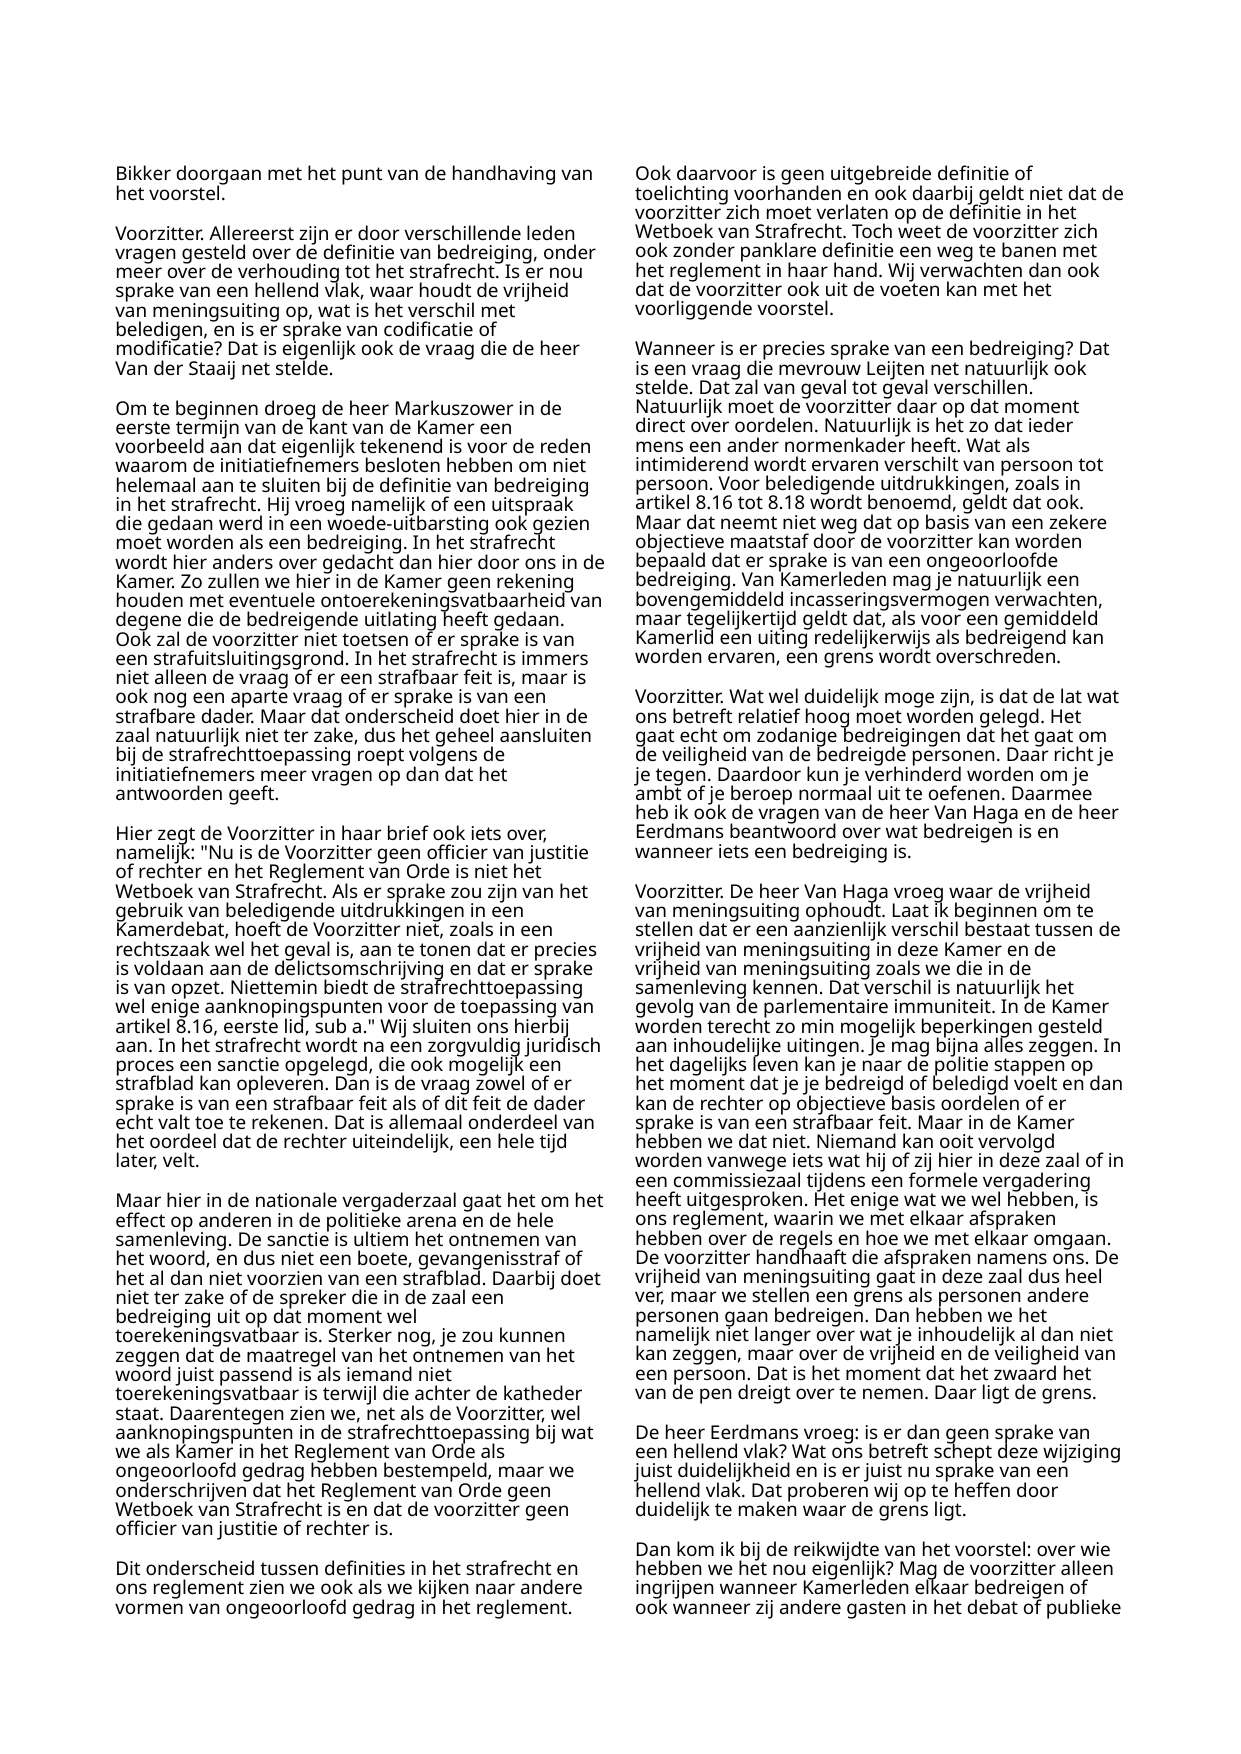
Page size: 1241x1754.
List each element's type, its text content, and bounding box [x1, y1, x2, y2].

text Voorzitter. Wat wel duidelijk moge zijn, is dat de lat wat ons betreft relatief hoog moet worden gelegd. Het gaat echt om zodanige bedreigingen dat het gaat om de veiligheid van de bedreigde personen. Daar richt je je tegen. Daardoor kun je verhinderd worden om je ambt of je beroep normaal uit te oefenen. Daarmee heb ik ook de vragen van de heer Van Haga en de heer Eerdmans beantwoord over wat bedreigen is en wanneer iets een bedreiging is. [635, 688, 1125, 862]
text De heer Eerdmans vroeg: is er dan geen sprake van een hellend vlak? Wat ons betreft schept deze wijziging juist duidelijkheid en is er juist nu sprake van een hellend vlak. Dat proberen wij op te heffen door duidelijk te maken waar de grens ligt. [635, 1424, 1125, 1520]
text Dit onderscheid tussen definities in het strafrecht en ons reglement zien we ook als we kijken naar andere vormen van ongeoorloofd gedrag in het reglement. [115, 1560, 605, 1618]
text Maar hier in de nationale vergaderzaal gaat het om het effect op anderen in de politieke arena en de hele samenleving. De sanctie is ultiem het ontnemen van het woord, en dus niet een boete, gevangenisstraf of het al dan niet voorzien van een strafblad. Daarbij doet niet ter zake of de spreker die in de zaal een bedreiging uit op dat moment wel toerekeningsvatbaar is. Sterker nog, je zou kunnen zeggen dat de maatregel van het ontnemen van het woord juist passend is als iemand niet toerekeningsvatbaar is terwijl die achter de katheder staat. Daarentegen zien we, net als de Voorzitter, wel aanknopingspunten in de strafrechttoepassing bij wat we als Kamer in het Reglement van Orde als ongeoorloofd gedrag hebben bestempeld, maar we onderschrijven dat het Reglement van Orde geen Wetboek van Strafrecht is en dat de voorzitter geen officier van justitie of rechter is. [115, 1192, 605, 1539]
text Voorzitter. De heer Van Haga vroeg waar de vrijheid van meningsuiting ophoudt. Laat ik beginnen om te stellen dat er een aanzienlijk verschil bestaat tussen de vrijheid van meningsuiting in deze Kamer en de vrijheid van meningsuiting zoals we die in de samenleving kennen. Dat verschil is natuurlijk het gevolg van de parlementaire immuniteit. In de Kamer worden terecht zo min mogelijk beperkingen gesteld aan inhoudelijke uitingen. Je mag bijna alles zeggen. In het dagelijks leven kan je naar de politie stappen op het moment dat je je bedreigd of beledigd voelt en dan kan de rechter op objectieve basis oordelen of er sprake is van een strafbaar feit. Maar in de Kamer hebben we dat niet. Niemand kan ooit vervolgd worden vanwege iets wat hij of zij hier in deze zaal of in een commissiezaal tijdens een formele vergadering heeft uitgesproken. Het enige wat we wel hebben, is ons reglement, waarin we met elkaar afspraken hebben over de regels en hoe we met elkaar omgaan. De voorzitter handhaaft die afspraken namens ons. De vrijheid van meningsuiting gaat in deze zaal dus heel ver, maar we stellen een grens als personen andere personen gaan bedreigen. Dan hebben we het namelijk niet langer over wat je inhoudelijk al dan niet kan zeggen, maar over de vrijheid en de veiligheid van een persoon. Dat is het moment dat het zwaard het van de pen dreigt over te nemen. Daar ligt de grens. [635, 883, 1125, 1403]
text Voorzitter. Allereerst zijn er door verschillende leden vragen gesteld over de definitie van bedreiging, onder meer over de verhouding tot het strafrecht. Is er nou sprake van een hellend vlak, waar houdt de vrijheid van meningsuiting op, wat is het verschil met beledigen, en is er sprake van codificatie of modificatie? Dat is eigenlijk ook de vraag die de heer Van der Staaij net stelde. [115, 224, 605, 379]
text Hier zegt de Voorzitter in haar brief ook iets over, namelijk: "Nu is de Voorzitter geen officier van justitie of rechter en het Reglement van Orde is niet het Wetboek van Strafrecht. Als er sprake zou zijn van het gebruik van beledigende uitdrukkingen in een Kamerdebat, hoeft de Voorzitter niet, zoals in een rechtszaak wel het geval is, aan te tonen dat er precies is voldaan aan de delictsomschrijving en dat er sprake is van opzet. Niettemin biedt de strafrechttoepassing wel enige aanknopingspunten voor de toepassing van artikel 8.16, eerste lid, sub a." Wij sluiten ons hierbij aan. In het strafrecht wordt na een zorgvuldig juridisch proces een sanctie opgelegd, die ook mogelijk een strafblad kan opleveren. Dan is de vraag zowel of er sprake is van een strafbaar feit als of dit feit de dader echt valt toe te rekenen. Dat is allemaal onderdeel van het oordeel dat de rechter uiteindelijk, een hele tijd later, velt. [115, 825, 605, 1172]
text Wanneer is er precies sprake van een bedreiging? Dat is een vraag die mevrouw Leijten net natuurlijk ook stelde. Dat zal van geval tot geval verschillen. Natuurlijk moet de voorzitter daar op dat moment direct over oordelen. Natuurlijk is het zo dat ieder mens een ander normenkader heeft. Wat als intimiderend wordt ervaren verschilt van persoon tot persoon. Voor beledigende uitdrukkingen, zoals in artikel 8.16 tot 8.18 wordt benoemd, geldt dat ook. Maar dat neemt niet weg dat op basis van een zekere objectieve maatstaf door de voorzitter kan worden bepaald dat er sprake is van een ongeoorloofde bedreiging. Van Kamerleden mag je natuurlijk een bovengemiddeld incasseringsvermogen verwachten, maar tegelijkertijd geldt dat, als voor een gemiddeld Kamerlid een uiting redelijkerwijs als bedreigend kan worden ervaren, een grens wordt overschreden. [635, 340, 1125, 668]
text Bikker doorgaan met het punt van de handhaving van het voorstel. [115, 165, 605, 204]
text Ook daarvoor is geen uitgebreide definitie of toelichting voorhanden en ook daarbij geldt niet dat de voorzitter zich moet verlaten op de definitie in het Wetboek van Strafrecht. Toch weet de voorzitter zich ook zonder panklare definitie een weg te banen met het reglement in haar hand. Wij verwachten dan ook dat de voorzitter ook uit de voeten kan met het voorliggende voorstel. [635, 165, 1125, 319]
text Om te beginnen droeg de heer Markuszower in de eerste termijn van de kant van de Kamer een voorbeeld aan dat eigenlijk tekenend is voor de reden waarom de initiatiefnemers besloten hebben om niet helemaal aan te sluiten bij de definitie van bedreiging in het strafrecht. Hij vroeg namelijk of een uitspraak die gedaan werd in een woede-uitbarsting ook gezien moet worden als een bedreiging. In het strafrecht wordt hier anders over gedacht dan hier door ons in de Kamer. Zo zullen we hier in de Kamer geen rekening houden met eventuele ontoerekeningsvatbaarheid van degene die de bedreigende uitlating heeft gedaan. Ook zal de voorzitter niet toetsen of er sprake is van een strafuitsluitingsgrond. In het strafrecht is immers niet alleen de vraag of er een strafbaar feit is, maar is ook nog een aparte vraag of er sprake is van een strafbare dader. Maar dat onderscheid doet hier in de zaal natuurlijk niet ter zake, dus het geheel aansluiten bij de strafrechttoepassing roept volgens de initiatiefnemers meer vragen op dan dat het antwoorden geeft. [115, 399, 605, 804]
text Dan kom ik bij de reikwijdte van het voorstel: over wie hebben we het nou eigenlijk? Mag de voorzitter alleen ingrijpen wanneer Kamerleden elkaar bedreigen of ook wanneer zij andere gasten in het debat of publieke [635, 1541, 1125, 1618]
